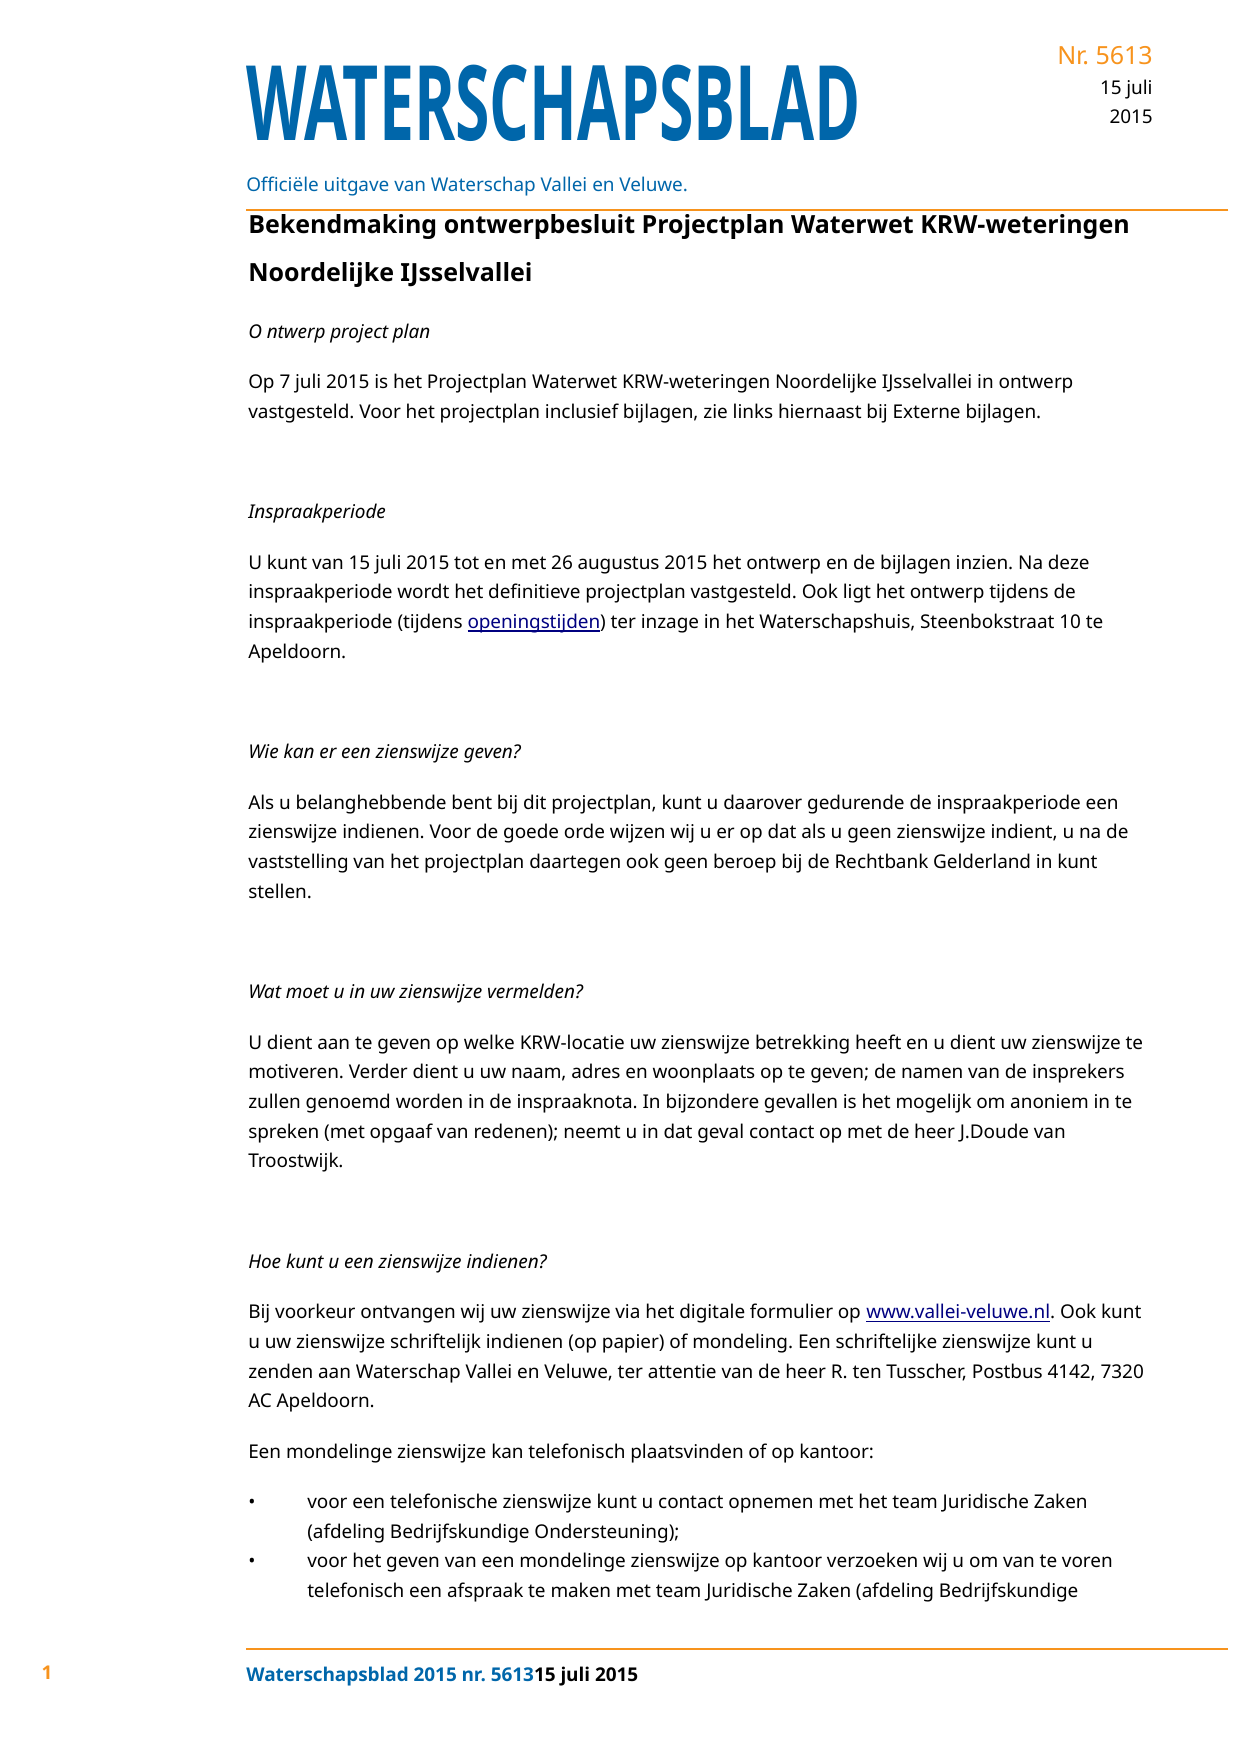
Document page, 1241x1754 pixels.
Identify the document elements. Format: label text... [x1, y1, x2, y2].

text Wat moet u in uw zienswijze vermelden? [248, 979, 1152, 1004]
text U dient aan te geven op welke KRW-locatie uw zienswijze betrekking heeft en u dient uw zienswijze te motiveren. Verder dient u uw naam, adres en woonplaats op te geven; de namen van de insprekers zullen genoemd worden in de inspraaknota. In bijzondere gevallen is het mogelijk om anoniem in te spreken (met opgaaf van redenen); neemt u in dat geval contact op met de heer J.Doude van Troostwijk. [248, 1029, 1152, 1173]
text Bekendmaking ontwerpbesluit Projectplan Waterwet KRW-weteringen Noordelijke IJsselvallei [248, 211, 1152, 288]
text Hoe kunt u een zienswijze indienen? [248, 1248, 1152, 1274]
text Als u belanghebbende bent bij dit projectplan, kunt u daarover gedurende de inspraakperiode een zienswijze indienen. Voor de goede orde wijzen wij u er op dat als u geen zienswijze indient, u na de vaststelling van het projectplan daartegen ook geen beroep bij de Rechtbank Gelderland in kunt stellen. [248, 789, 1152, 904]
list voor een telefonische zienswijze kunt u contact opnemen met het team Juridische Zaken (afdeling Bedrijfskundige Ondersteuning); [248, 1488, 1152, 1544]
text Op 7 juli 2015 is het Projectplan Waterwet KRW-weteringen Noordelijke IJsselvallei in ontwerp vastgesteld. Voor het projectplan inclusief bijlagen, zie links hiernaast bij Externe bijlagen. [248, 368, 1152, 424]
text Wie kan er een zienswijze geven? [248, 739, 1152, 764]
list voor het geven van een mondelinge zienswijze op kantoor verzoeken wij u om van te voren telefonisch een afspraak te maken met team Juridische Zaken (afdeling Bedrijfskundige [248, 1547, 1152, 1603]
text O ntwerp project plan [248, 318, 1152, 344]
text Bij voorkeur ontvangen wij uw zienswijze via het digitale formulier op www.vallei-veluwe.nl. Ook kunt u uw zienswijze schriftelijk indienen (op papier) of mondeling. Een schriftelijke zienswijze kunt u zenden aan Waterschap Vallei en Veluwe, ter attentie van de heer R. ten Tusscher, Postbus 4142, 7320 AC Apeldoorn. [248, 1299, 1152, 1413]
text U kunt van 15 juli 2015 tot en met 26 augustus 2015 het ontwerp en de bijlagen inzien. Na deze inspraakperiode wordt het definitieve projectplan vastgesteld. Ook ligt het ontwerp tijdens de inspraakperiode (tijdens openingstijden) ter inzage in het Waterschapshuis, Steenbokstraat 10 te Apeldoorn. [248, 549, 1152, 664]
picture [41, 47, 231, 172]
text Een mondelinge zienswijze kan telefonisch plaatsvinden of op kantoor: [248, 1438, 1152, 1464]
text Inspraakperiode [248, 499, 1152, 524]
